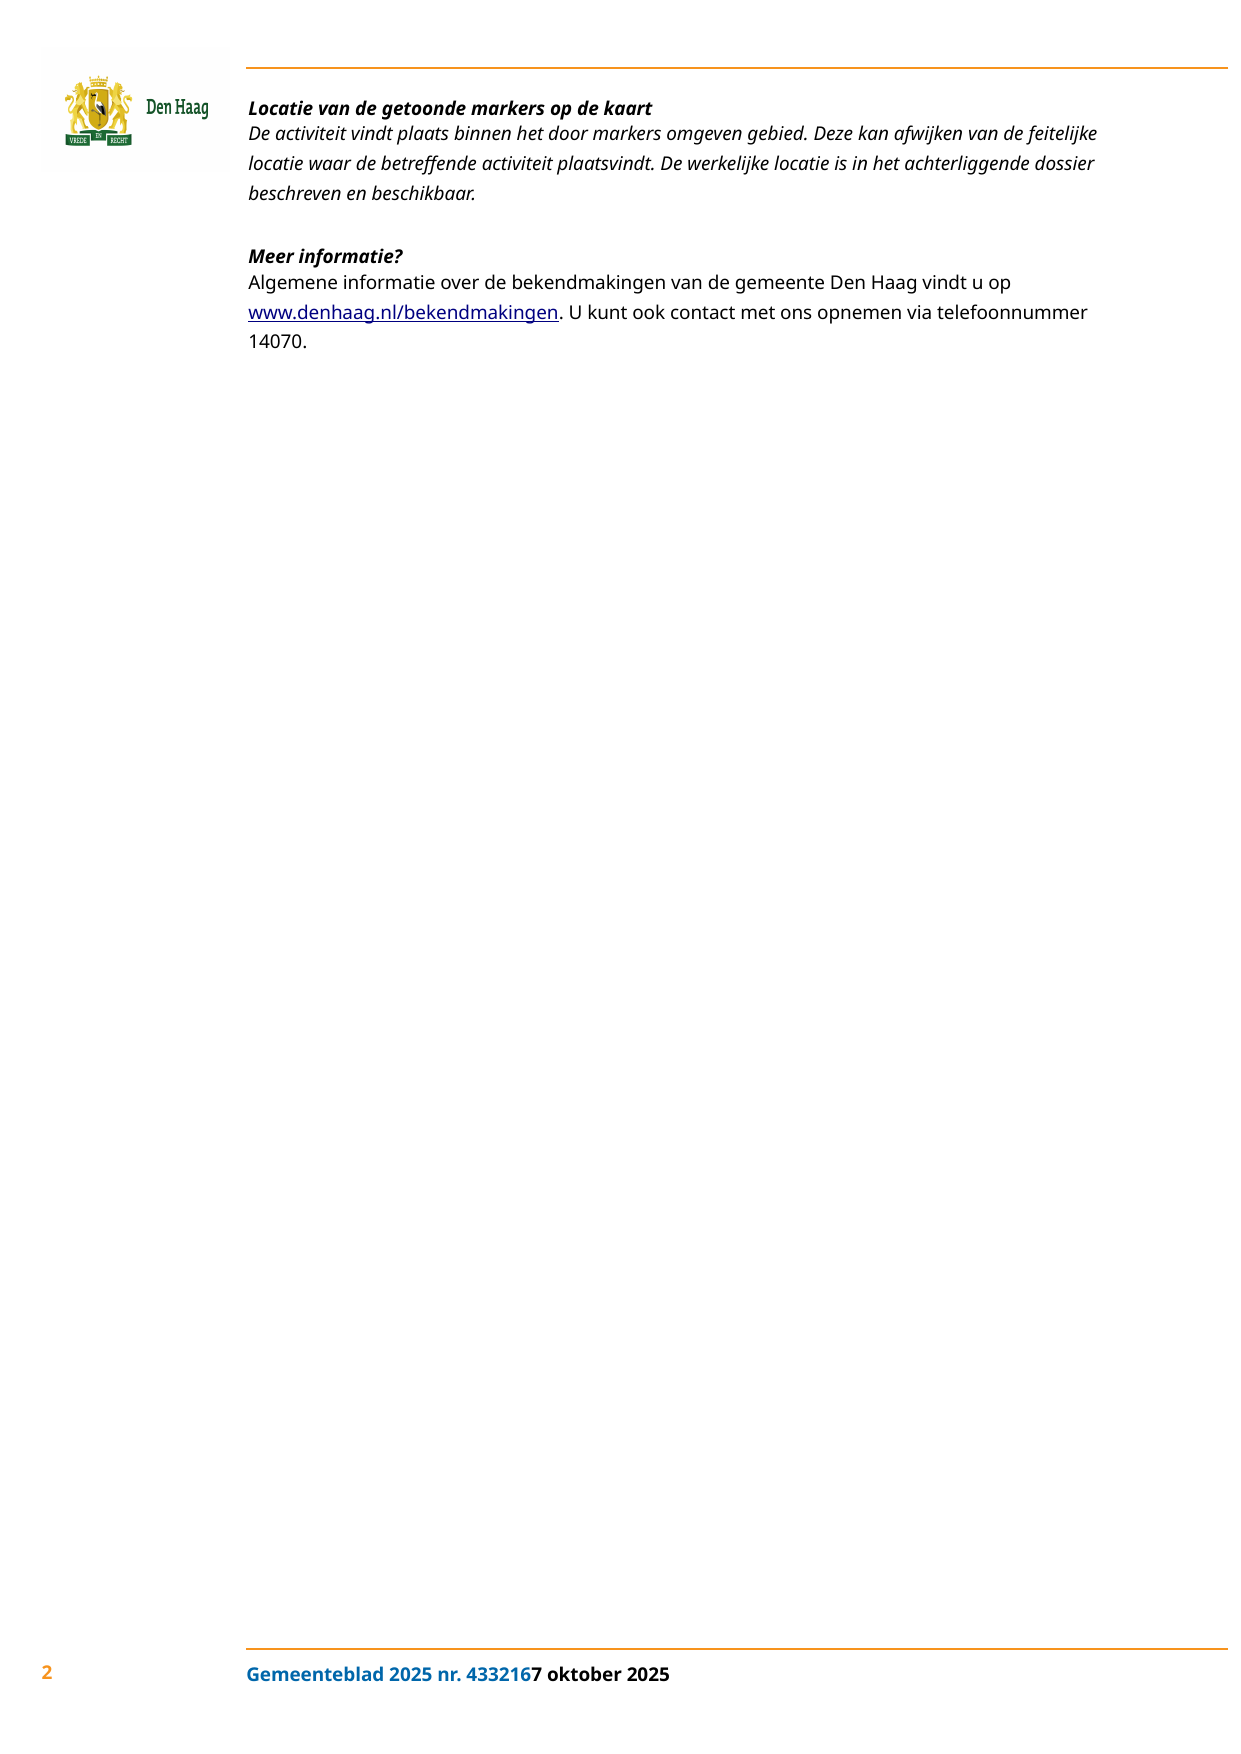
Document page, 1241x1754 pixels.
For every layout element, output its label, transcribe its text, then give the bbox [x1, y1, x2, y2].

text Locatie van de getoonde markers op de kaart [248, 95, 1152, 121]
text Meer informatie? [248, 244, 1152, 269]
picture [41, 47, 231, 172]
text De activiteit vindt plaats binnen het door markers omgeven gebied. Deze kan afwijken van de feitelijke locatie waar de betreffende activiteit plaatsvindt. De werkelijke locatie is in het achterliggende dossier beschreven en beschikbaar. [248, 121, 1152, 205]
text Algemene informatie over de bekendmakingen van de gemeente Den Haag vindt u op www.denhaag.nl/bekendmakingen. U kunt ook contact met ons opnemen via telefoonnummer 14070. [248, 269, 1152, 354]
